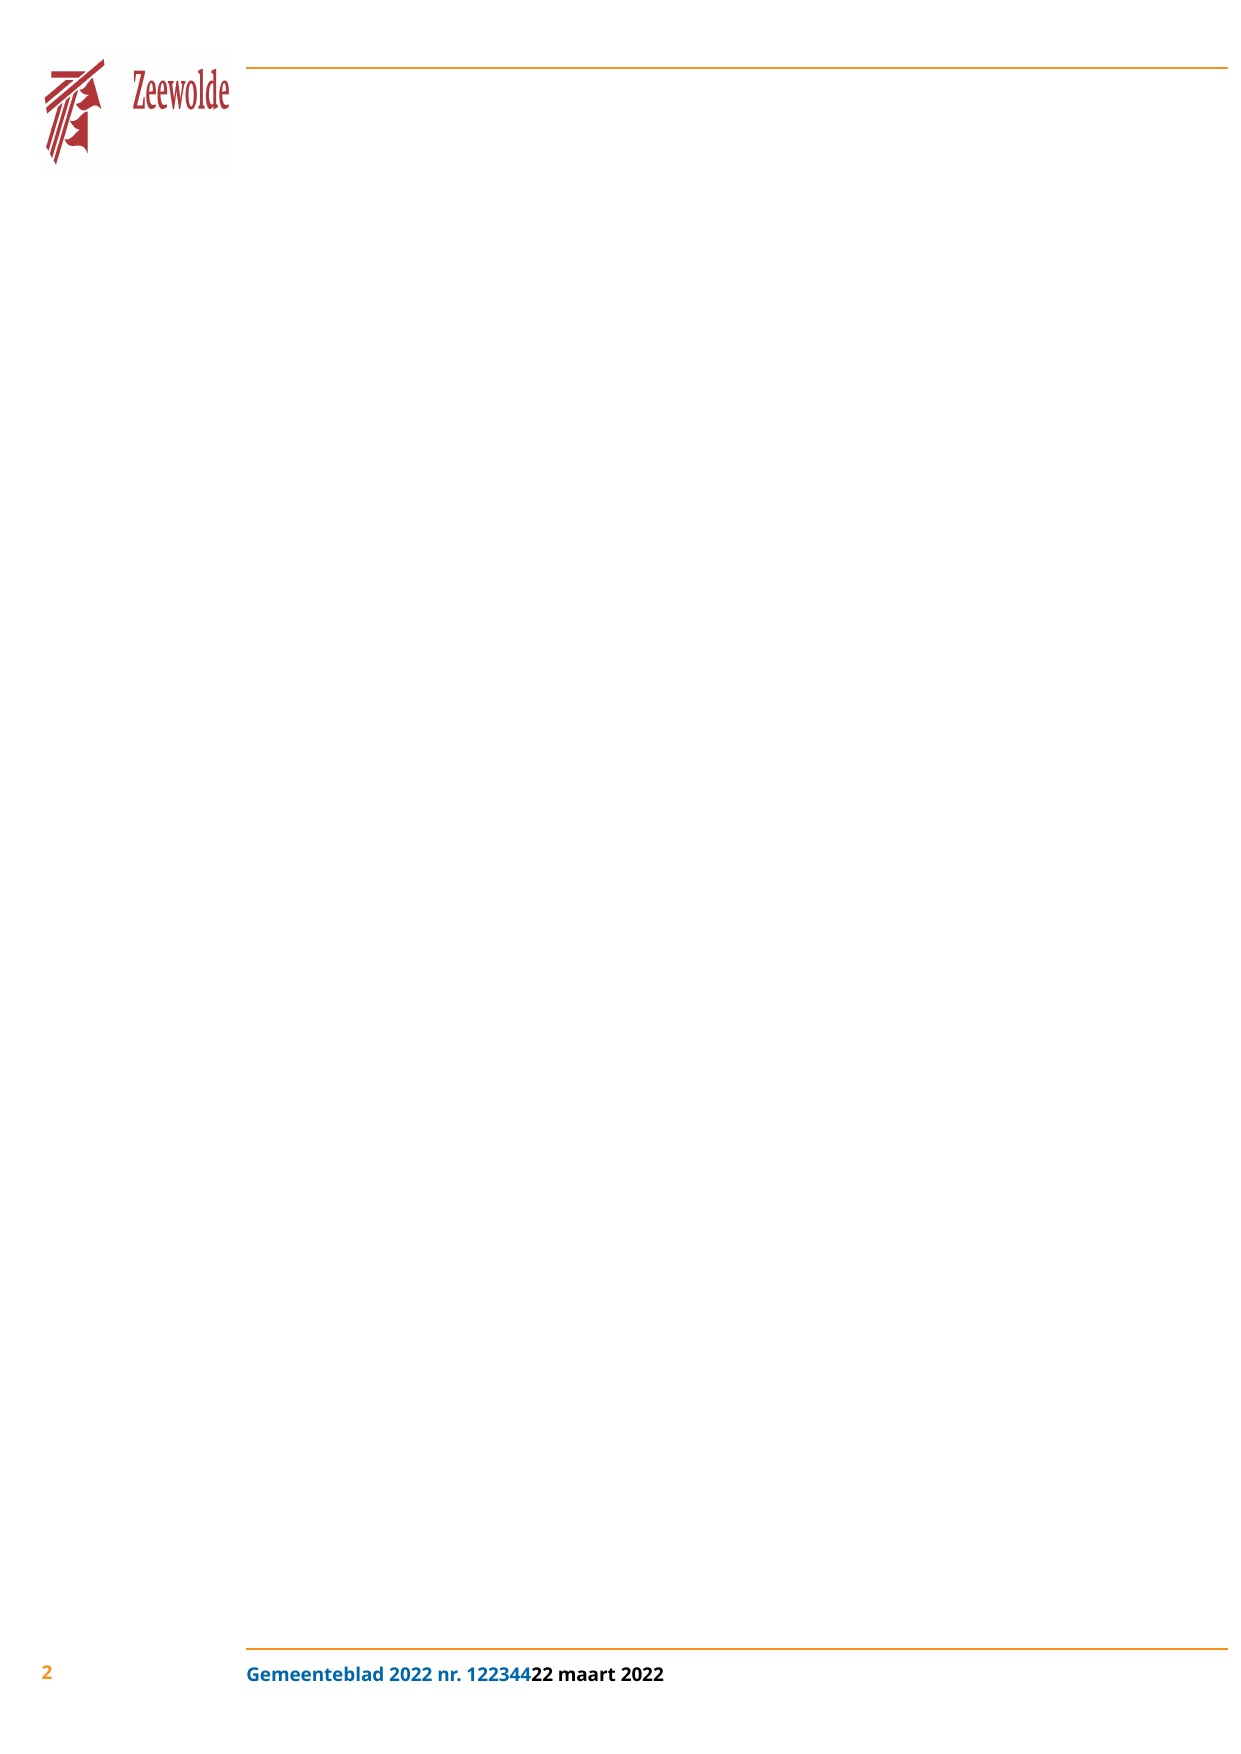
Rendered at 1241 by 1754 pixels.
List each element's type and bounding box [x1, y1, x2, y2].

picture [41, 47, 231, 172]
